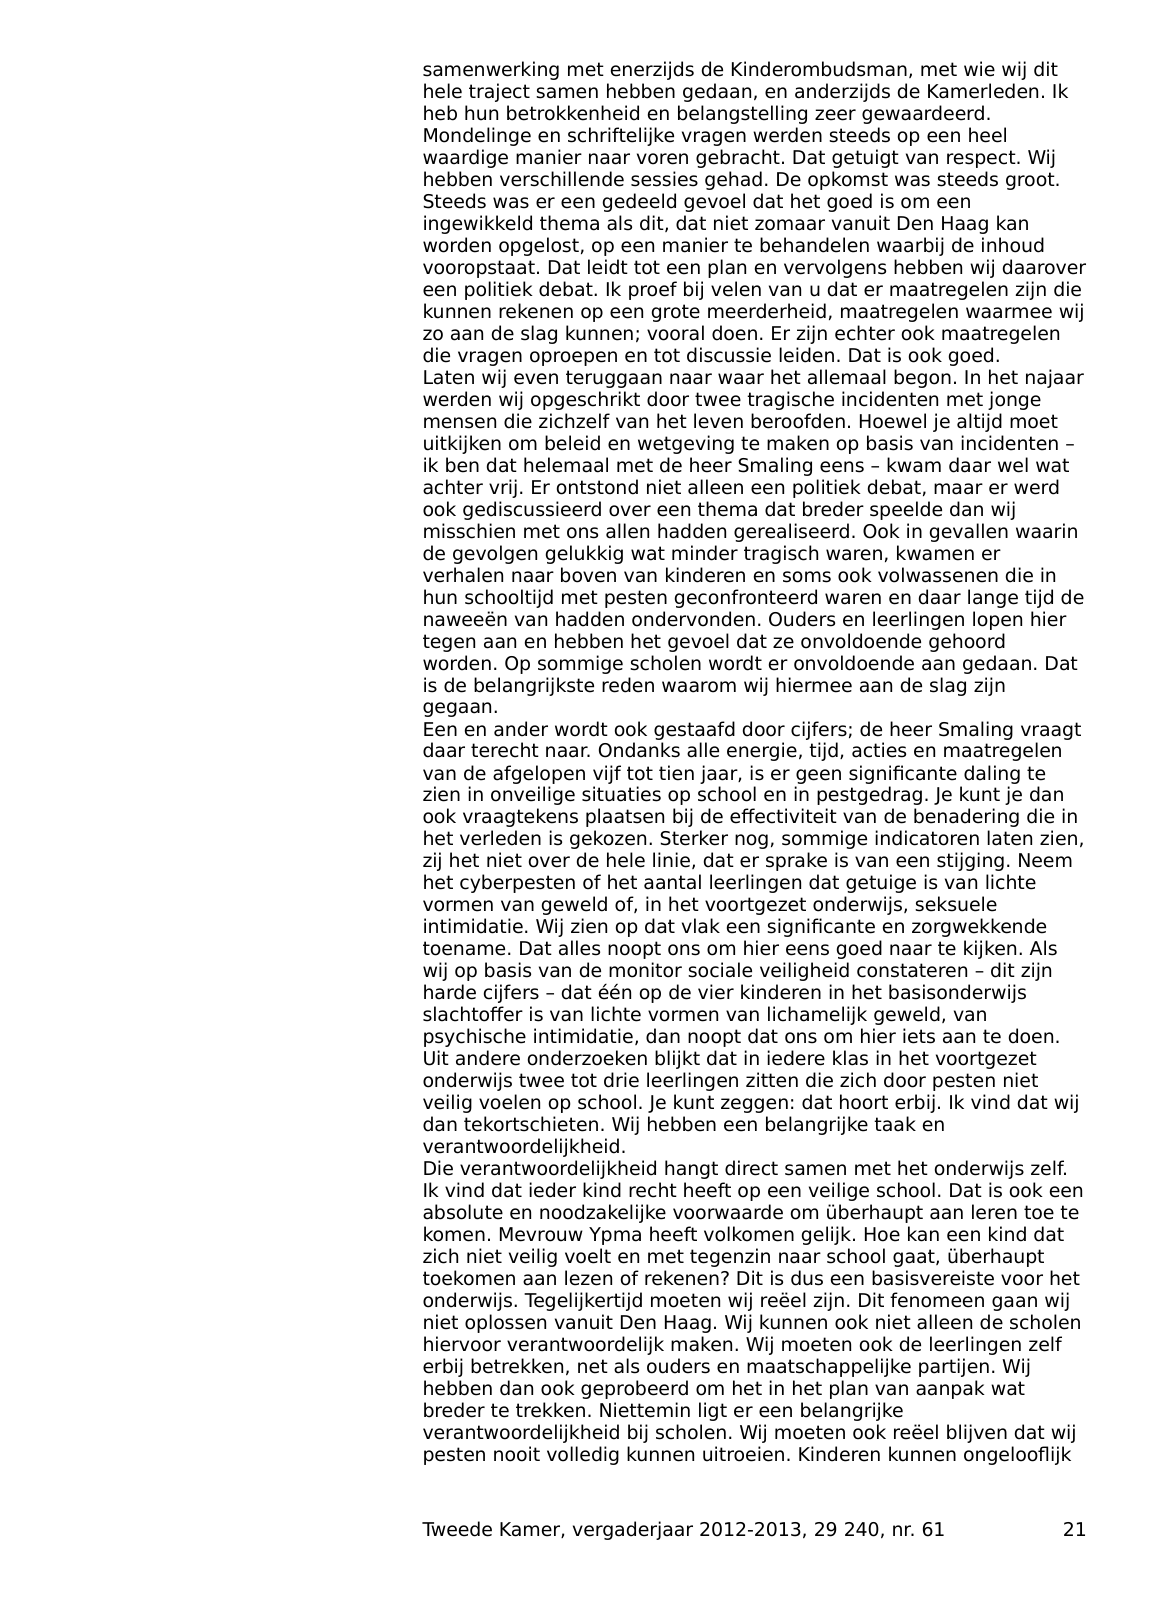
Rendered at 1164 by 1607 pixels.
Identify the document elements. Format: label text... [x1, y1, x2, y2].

text Een en ander wordt ook gestaafd door cijfers; de heer Smaling vraagt daar terecht naar. Ondanks alle energie, tijd, acties en maatregelen van de afgelopen vijf tot tien jaar, is er geen significante daling te zien in onveilige situaties op school en in pestgedrag. Je kunt je dan ook vraagtekens plaatsen bij de effectiviteit van de benadering die in het verleden is gekozen. Sterker nog, sommige indicatoren laten zien, zij het niet over de hele linie, dat er sprake is van een stijging. Neem het cyberpesten of het aantal leerlingen dat getuige is van lichte vormen van geweld of, in het voortgezet onderwijs, seksuele intimidatie. Wij zien op dat vlak een significante en zorgwekkende toename. Dat alles noopt ons om hier eens goed naar te kijken. Als wij op basis van de monitor sociale veiligheid constateren – dit zijn harde cijfers – dat één op de vier kinderen in het basisonderwijs slachtoffer is van lichte vormen van lichamelijk geweld, van psychische intimidatie, dan noopt dat ons om hier iets aan te doen. Uit andere onderzoeken blijkt dat in iedere klas in het voortgezet onderwijs twee tot drie leerlingen zitten die zich door pesten niet veilig voelen op school. Je kunt zeggen: dat hoort erbij. Ik vind dat wij dan tekortschieten. Wij hebben een belangrijke taak en verantwoordelijkheid. [422, 718, 1087, 1158]
text Laten wij even teruggaan naar waar het allemaal begon. In het najaar werden wij opgeschrikt door twee tragische incidenten met jonge mensen die zichzelf van het leven beroofden. Hoewel je altijd moet uitkijken om beleid en wetgeving te maken op basis van incidenten – ik ben dat helemaal met de heer Smaling eens – kwam daar wel wat achter vrij. Er ontstond niet alleen een politiek debat, maar er werd ook gediscussieerd over een thema dat breder speelde dan wij misschien met ons allen hadden gerealiseerd. Ook in gevallen waarin de gevolgen gelukkig wat minder tragisch waren, kwamen er verhalen naar boven van kinderen en soms ook volwassenen die in hun schooltijd met pesten geconfronteerd waren en daar lange tijd de naweeën van hadden ondervonden. Ouders en leerlingen lopen hier tegen aan en hebben het gevoel dat ze onvoldoende gehoord worden. Op sommige scholen wordt er onvoldoende aan gedaan. Dat is de belangrijkste reden waarom wij hiermee aan de slag zijn gegaan. [422, 367, 1087, 718]
text Die verantwoordelijkheid hangt direct samen met het onderwijs zelf. Ik vind dat ieder kind recht heeft op een veilige school. Dat is ook een absolute en noodzakelijke voorwaarde om überhaupt aan leren toe te komen. Mevrouw Ypma heeft volkomen gelijk. Hoe kan een kind dat zich niet veilig voelt en met tegenzin naar school gaat, überhaupt toekomen aan lezen of rekenen? Dit is dus een basisvereiste voor het onderwijs. Tegelijkertijd moeten wij reëel zijn. Dit fenomeen gaan wij niet oplossen vanuit Den Haag. Wij kunnen ook niet alleen de scholen hiervoor verantwoordelijk maken. Wij moeten ook de leerlingen zelf erbij betrekken, net als ouders en maatschappelijke partijen. Wij hebben dan ook geprobeerd om het in het plan van aanpak wat breder te trekken. Niettemin ligt er een belangrijke verantwoordelijkheid bij scholen. Wij moeten ook reëel blijven dat wij pesten nooit volledig kunnen uitroeien. Kinderen kunnen ongelooflijk [422, 1158, 1087, 1466]
text samenwerking met enerzijds de Kinderombudsman, met wie wij dit hele traject samen hebben gedaan, en anderzijds de Kamerleden. Ik heb hun betrokkenheid en belangstelling zeer gewaardeerd. Mondelinge en schriftelijke vragen werden steeds op een heel waardige manier naar voren gebracht. Dat getuigt van respect. Wij hebben verschillende sessies gehad. De opkomst was steeds groot. Steeds was er een gedeeld gevoel dat het goed is om een ingewikkeld thema als dit, dat niet zomaar vanuit Den Haag kan worden opgelost, op een manier te behandelen waarbij de inhoud vooropstaat. Dat leidt tot een plan en vervolgens hebben wij daarover een politiek debat. Ik proef bij velen van u dat er maatregelen zijn die kunnen rekenen op een grote meerderheid, maatregelen waarmee wij zo aan de slag kunnen; vooral doen. Er zijn echter ook maatregelen die vragen oproepen en tot discussie leiden. Dat is ook goed. [422, 59, 1087, 367]
